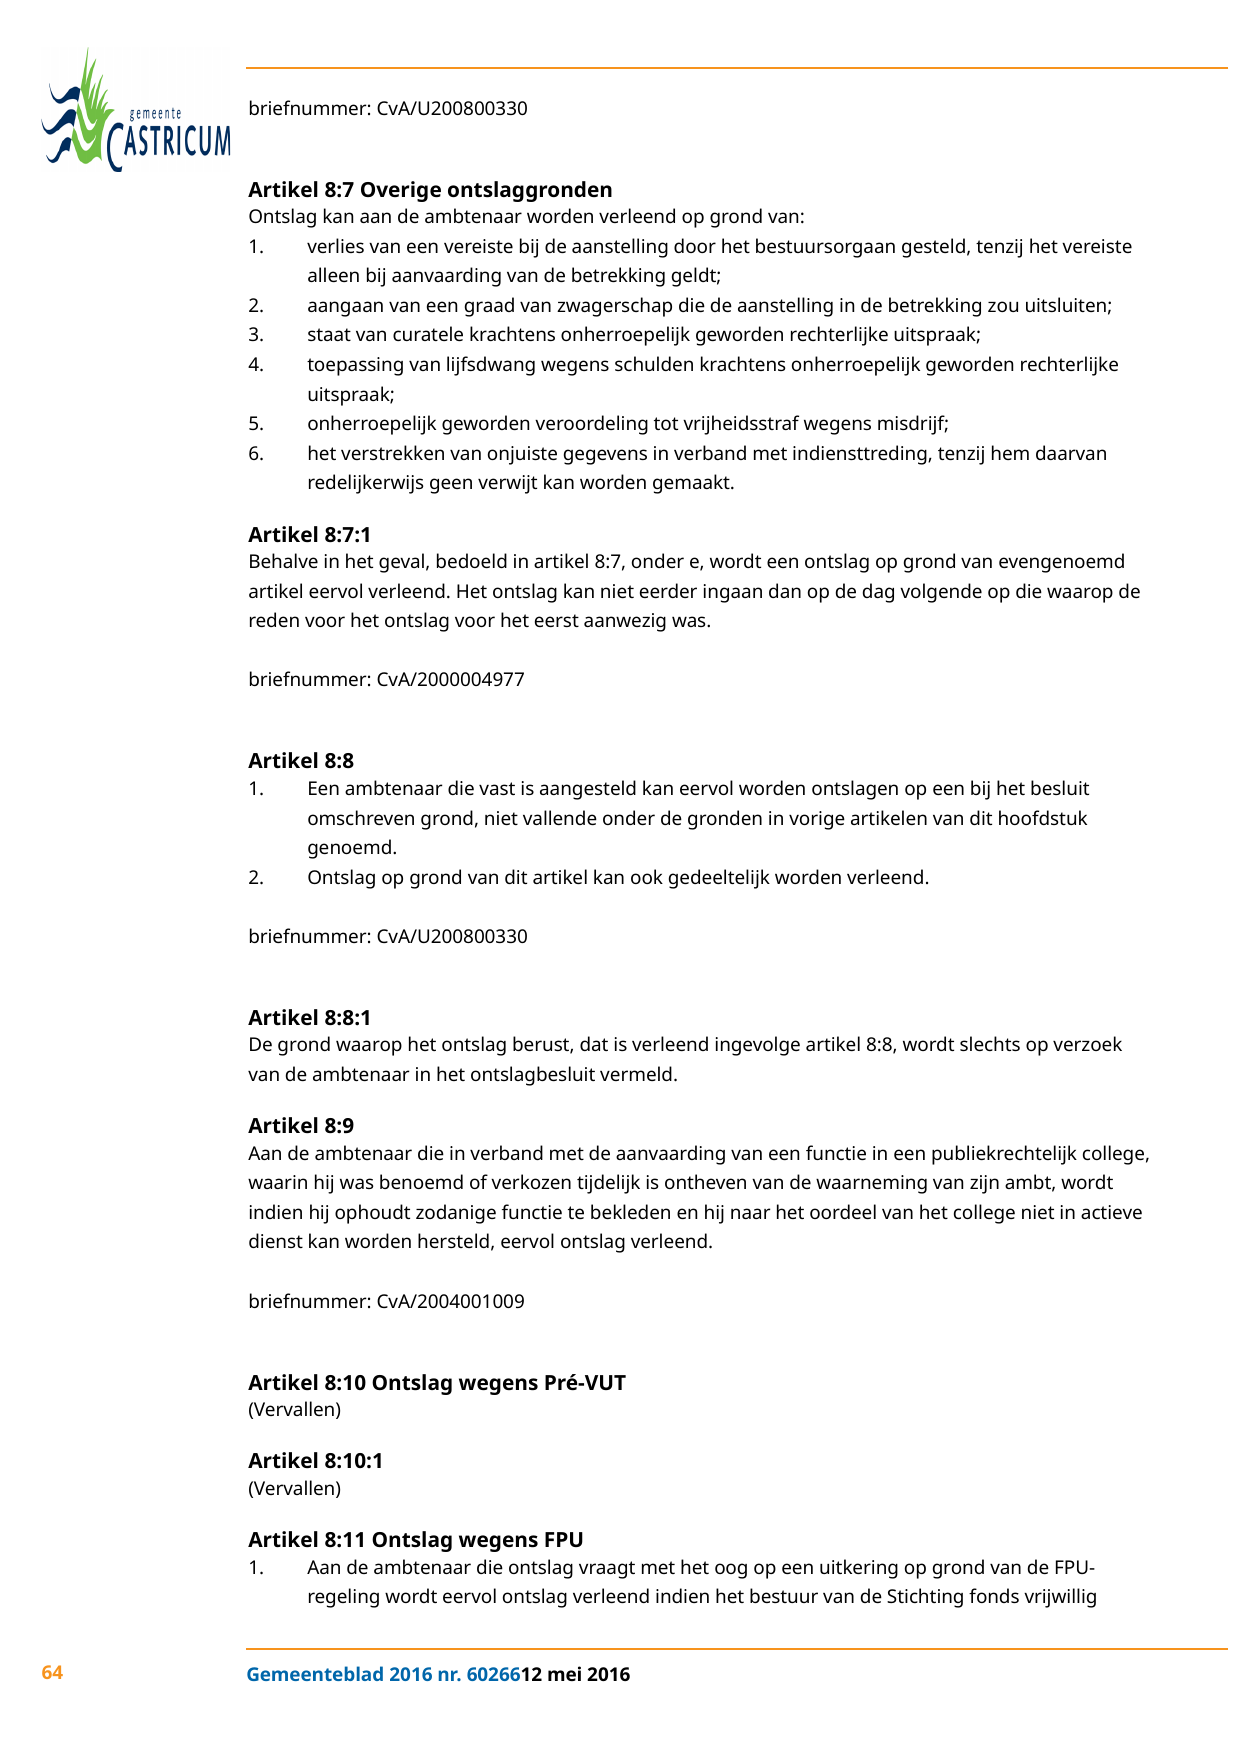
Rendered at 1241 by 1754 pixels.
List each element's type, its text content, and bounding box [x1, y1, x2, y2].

text briefnummer: CvA/2000004977 [248, 667, 1152, 692]
text Artikel 8:7 Overige ontslaggronden [248, 175, 1152, 203]
list staat van curatele krachtens onherroepelijk geworden rechterlijke uitspraak; [248, 322, 1152, 347]
text Artikel 8:7:1 [248, 520, 1152, 548]
text (Vervallen) [248, 1475, 1152, 1501]
text briefnummer: CvA/U200800330 [248, 95, 1152, 121]
text Artikel 8:8 [248, 747, 1152, 775]
list aangaan van een graad van zwagerschap die de aanstelling in de betrekking zou uitsluiten; [248, 292, 1152, 318]
list Een ambtenaar die vast is aangesteld kan eervol worden ontslagen op een bij het besluit omschreven grond, niet vallende onder de gronden in vorige artikelen van dit hoofdstuk genoemd. [248, 775, 1152, 860]
text De grond waarop het ontslag berust, dat is verleend ingevolge artikel 8:8, wordt slechts op verzoek van de ambtenaar in het ontslagbesluit vermeld. [248, 1031, 1152, 1087]
text Behalve in het geval, bedoeld in artikel 8:7, onder e, wordt een ontslag op grond van evengenoemd artikel eervol verleend. Het ontslag kan niet eerder ingaan dan op de dag volgende op die waarop de reden voor het ontslag voor het eerst aanwezig was. [248, 548, 1152, 633]
list toepassing van lijfsdwang wegens schulden krachtens onherroepelijk geworden rechterlijke uitspraak; [248, 351, 1152, 406]
text Artikel 8:11 Ontslag wegens FPU [248, 1526, 1152, 1554]
list Ontslag op grond van dit artikel kan ook gedeeltelijk worden verleend. [248, 864, 1152, 889]
list Aan de ambtenaar die ontslag vraagt met het oog op een uitkering op grond van de FPU-regeling wordt eervol ontslag verleend indien het bestuur van de Stichting fonds vrijwillig [248, 1554, 1152, 1609]
text Artikel 8:8:1 [248, 1003, 1152, 1031]
text (Vervallen) [248, 1396, 1152, 1422]
text briefnummer: CvA/2004001009 [248, 1288, 1152, 1313]
text Artikel 8:9 [248, 1111, 1152, 1140]
text Aan de ambtenaar die in verband met de aanvaarding van een functie in een publiekrechtelijk college, waarin hij was benoemd of verkozen tijdelijk is ontheven van de waarneming van zijn ambt, wordt indien hij ophoudt zodanige functie te bekleden en hij naar het oordeel van het college niet in actieve dienst kan worden hersteld, eervol ontslag verleend. [248, 1140, 1152, 1254]
list het verstrekken van onjuiste gegevens in verband met indiensttreding, tenzij hem daarvan redelijkerwijs geen verwijt kan worden gemaakt. [248, 440, 1152, 495]
text briefnummer: CvA/U200800330 [248, 923, 1152, 949]
list verlies van een vereiste bij de aanstelling door het bestuursorgaan gesteld, tenzij het vereiste alleen bij aanvaarding van de betrekking geldt; [248, 233, 1152, 288]
text Artikel 8:10:1 [248, 1447, 1152, 1475]
text Ontslag kan aan de ambtenaar worden verleend op grond van: [248, 203, 1152, 229]
picture [41, 47, 231, 172]
text Artikel 8:10 Ontslag wegens Pré-VUT [248, 1368, 1152, 1396]
list onherroepelijk geworden veroordeling tot vrijheidsstraf wegens misdrijf; [248, 410, 1152, 436]
